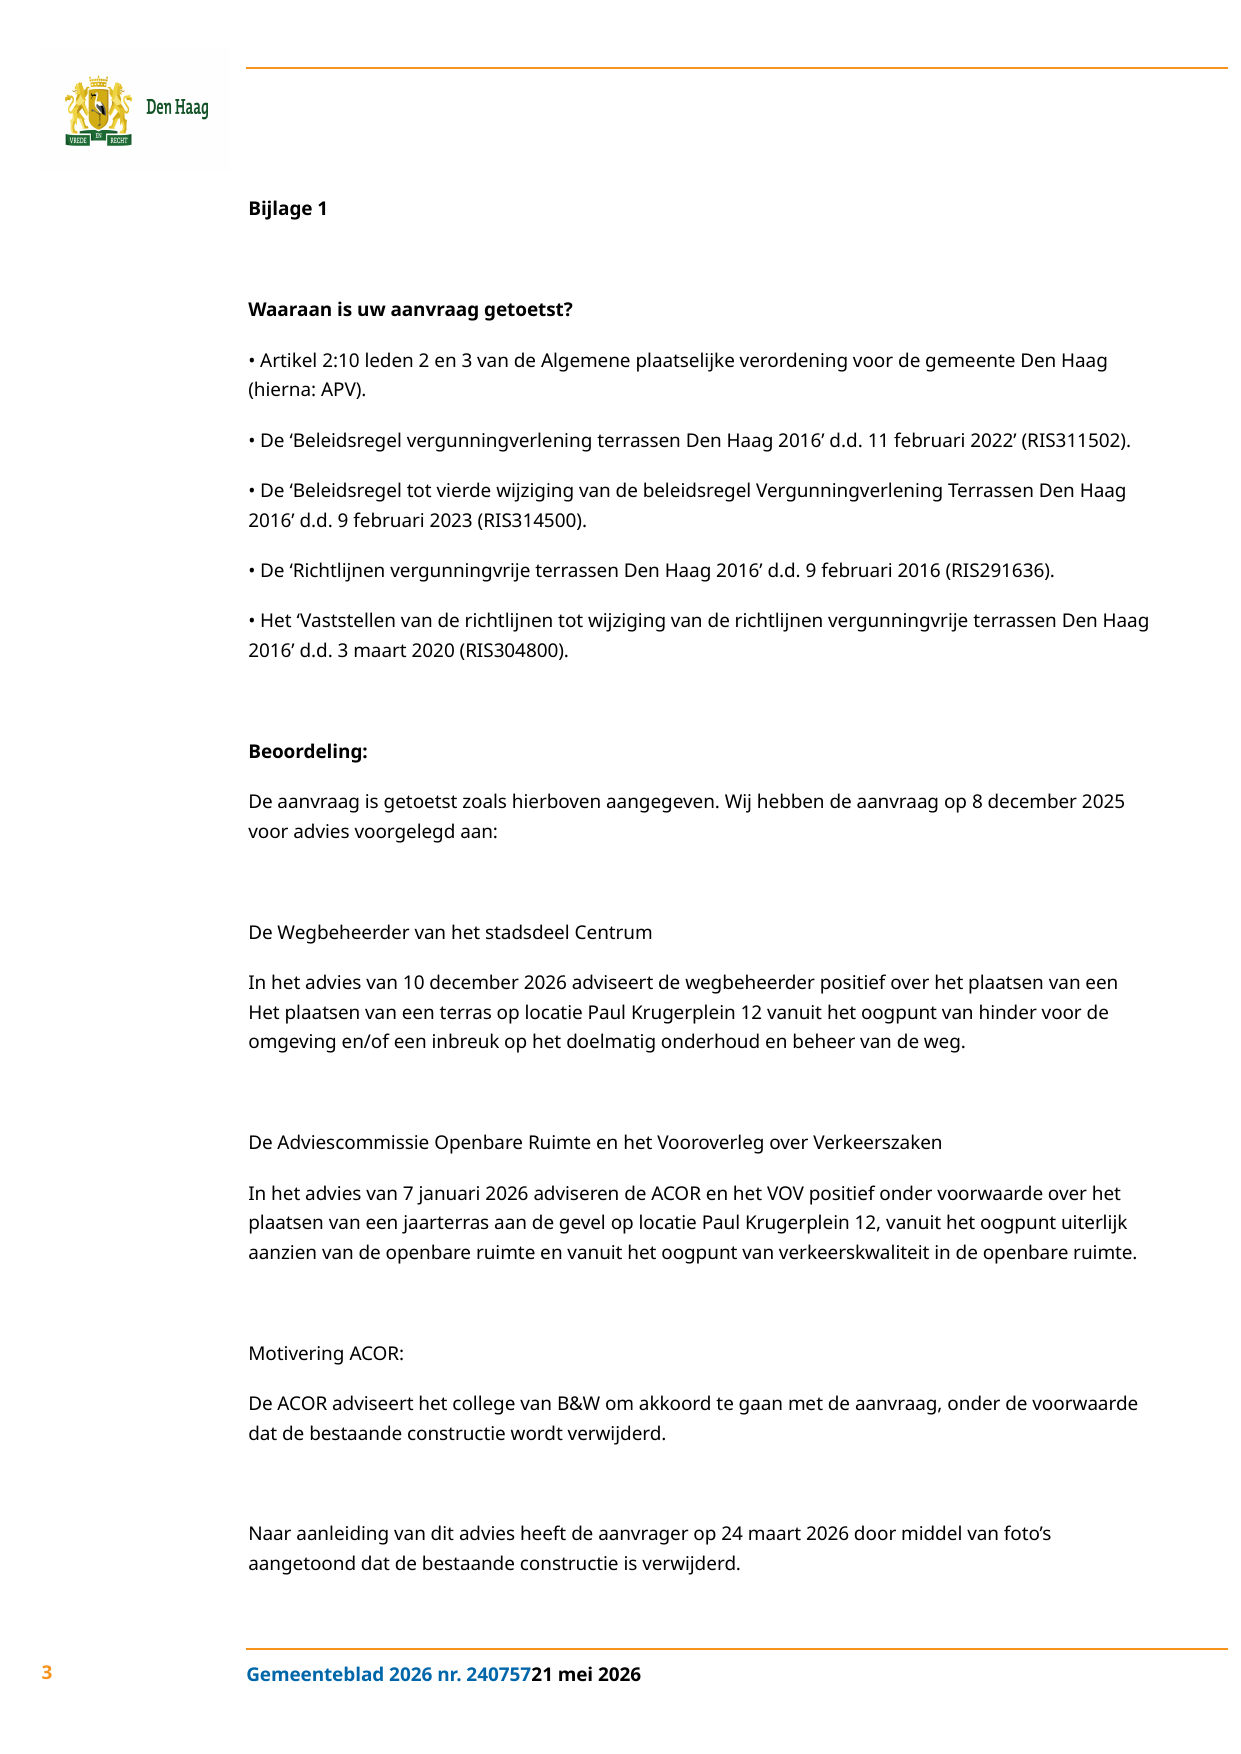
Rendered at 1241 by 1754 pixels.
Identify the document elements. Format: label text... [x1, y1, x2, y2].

picture [41, 47, 231, 172]
text In het advies van 10 december 2026 adviseert de wegbeheerder positief over het plaatsen van een Het plaatsen van een terras op locatie Paul Krugerplein 12 vanuit het oogpunt van hinder voor de omgeving en/of een inbreuk op het doelmatig onderhoud en beheer van de weg. [248, 969, 1152, 1054]
text • Artikel 2:10 leden 2 en 3 van de Algemene plaatselijke verordening voor de gemeente Den Haag (hierna: APV). [248, 347, 1152, 402]
text Motivering ACOR: [248, 1340, 1152, 1366]
text De ACOR adviseert het college van B&W om akkoord te gaan met de aanvraag, onder de voorwaarde dat de bestaande constructie wordt verwijderd. [248, 1390, 1152, 1446]
text In het advies van 7 januari 2026 adviseren de ACOR en het VOV positief onder voorwaarde over het plaatsen van een jaarterras aan de gevel op locatie Paul Krugerplein 12, vanuit het oogpunt uiterlijk aanzien van de openbare ruimte en vanuit het oogpunt van verkeerskwaliteit in de openbare ruimte. [248, 1180, 1152, 1265]
text Waaraan is uw aanvraag getoetst? [248, 296, 1152, 322]
text De aanvraag is getoetst zoals hierboven aangegeven. Wij hebben de aanvraag op 8 december 2025 voor advies voorgelegd aan: [248, 788, 1152, 844]
text Bijlage 1 [248, 196, 1152, 221]
text De Adviescommissie Openbare Ruimte en het Vooroverleg over Verkeerszaken [248, 1129, 1152, 1155]
text De Wegbeheerder van het stadsdeel Centrum [248, 919, 1152, 945]
text • De ‘Beleidsregel vergunningverlening terrassen Den Haag 2016’ d.d. 11 februari 2022’ (RIS311502). [248, 427, 1152, 453]
text Naar aanleiding van dit advies heeft de aanvrager op 24 maart 2026 door middel van foto’s aangetoond dat de bestaande constructie is verwijderd. [248, 1521, 1152, 1576]
text Beoordeling: [248, 738, 1152, 764]
text • Het ‘Vaststellen van de richtlijnen tot wijziging van de richtlijnen vergunningvrije terrassen Den Haag 2016’ d.d. 3 maart 2020 (RIS304800). [248, 608, 1152, 663]
text • De ‘Beleidsregel tot vierde wijziging van de beleidsregel Vergunningverlening Terrassen Den Haag 2016’ d.d. 9 februari 2023 (RIS314500). [248, 477, 1152, 533]
text • De ‘Richtlijnen vergunningvrije terrassen Den Haag 2016’ d.d. 9 februari 2016 (RIS291636). [248, 557, 1152, 583]
